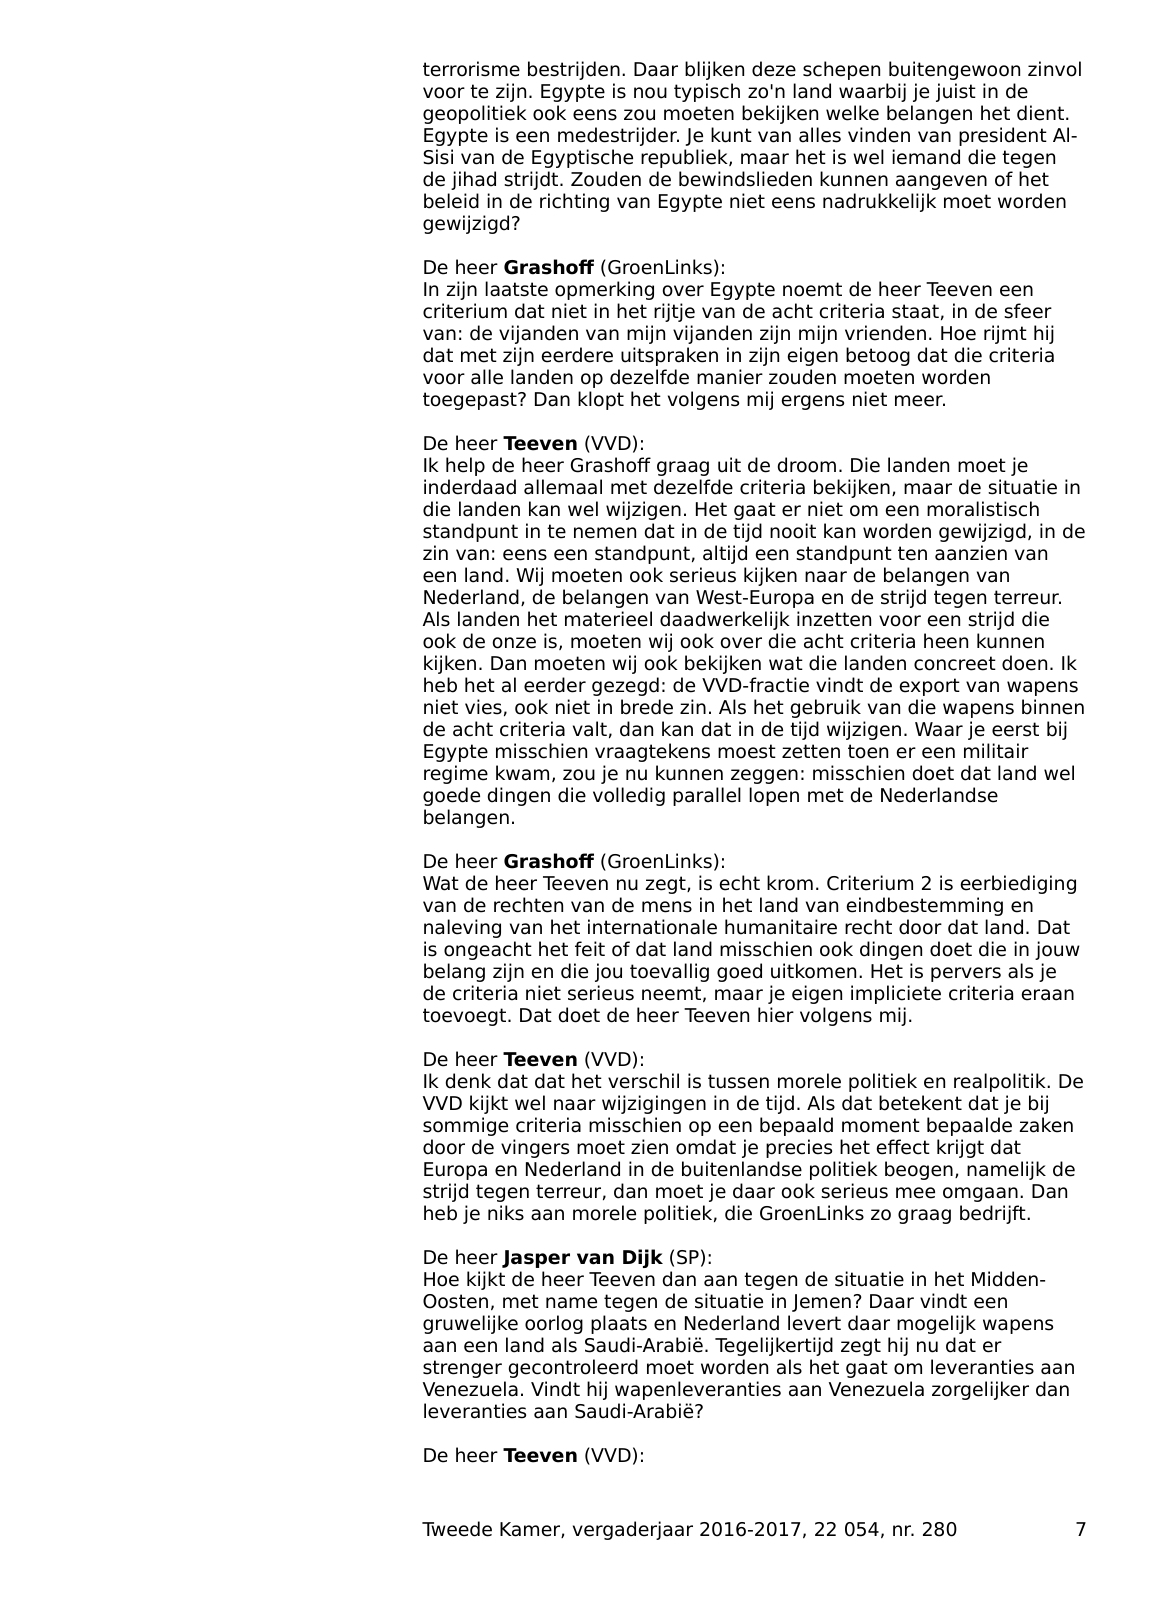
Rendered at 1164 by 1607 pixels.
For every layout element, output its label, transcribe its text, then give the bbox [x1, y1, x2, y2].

text De heer Grashoff (GroenLinks): [422, 257, 1087, 279]
text Hoe kijkt de heer Teeven dan aan tegen de situatie in het Midden-Oosten, met name tegen de situatie in Jemen? Daar vindt een gruwelijke oorlog plaats en Nederland levert daar mogelijk wapens aan een land als Saudi-Arabië. Tegelijkertijd zegt hij nu dat er strenger gecontroleerd moet worden als het gaat om leveranties aan Venezuela. Vindt hij wapenleveranties aan Venezuela zorgelijker dan leveranties aan Saudi-Arabië? [422, 1269, 1087, 1423]
text Ik help de heer Grashoff graag uit de droom. Die landen moet je inderdaad allemaal met dezelfde criteria bekijken, maar de situatie in die landen kan wel wijzigen. Het gaat er niet om een moralistisch standpunt in te nemen dat in de tijd nooit kan worden gewijzigd, in de zin van: eens een standpunt, altijd een standpunt ten aanzien van een land. Wij moeten ook serieus kijken naar de belangen van Nederland, de belangen van West-Europa en de strijd tegen terreur. Als landen het materieel daadwerkelijk inzetten voor een strijd die ook de onze is, moeten wij ook over die acht criteria heen kunnen kijken. Dan moeten wij ook bekijken wat die landen concreet doen. Ik heb het al eerder gezegd: de VVD-fractie vindt de export van wapens niet vies, ook niet in brede zin. Als het gebruik van die wapens binnen de acht criteria valt, dan kan dat in de tijd wijzigen. Waar je eerst bij Egypte misschien vraagtekens moest zetten toen er een militair regime kwam, zou je nu kunnen zeggen: misschien doet dat land wel goede dingen die volledig parallel lopen met de Nederlandse belangen. [422, 455, 1087, 829]
text In zijn laatste opmerking over Egypte noemt de heer Teeven een criterium dat niet in het rijtje van de acht criteria staat, in de sfeer van: de vijanden van mijn vijanden zijn mijn vrienden. Hoe rijmt hij dat met zijn eerdere uitspraken in zijn eigen betoog dat die criteria voor alle landen op dezelfde manier zouden moeten worden toegepast? Dan klopt het volgens mij ergens niet meer. [422, 279, 1087, 411]
text Ik denk dat dat het verschil is tussen morele politiek en realpolitik. De VVD kijkt wel naar wijzigingen in de tijd. Als dat betekent dat je bij sommige criteria misschien op een bepaald moment bepaalde zaken door de vingers moet zien omdat je precies het effect krijgt dat Europa en Nederland in de buitenlandse politiek beogen, namelijk de strijd tegen terreur, dan moet je daar ook serieus mee omgaan. Dan heb je niks aan morele politiek, die GroenLinks zo graag bedrijft. [422, 1071, 1087, 1225]
text terrorisme bestrijden. Daar blijken deze schepen buitengewoon zinvol voor te zijn. Egypte is nou typisch zo'n land waarbij je juist in de geopolitiek ook eens zou moeten bekijken welke belangen het dient. Egypte is een medestrijder. Je kunt van alles vinden van president Al-Sisi van de Egyptische republiek, maar het is wel iemand die tegen de jihad strijdt. Zouden de bewindslieden kunnen aangeven of het beleid in de richting van Egypte niet eens nadrukkelijk moet worden gewijzigd? [422, 59, 1087, 235]
text De heer Grashoff (GroenLinks): [422, 851, 1087, 873]
text De heer Jasper van Dijk (SP): [422, 1247, 1087, 1269]
text De heer Teeven (VVD): [422, 1049, 1087, 1071]
text De heer Teeven (VVD): [422, 433, 1087, 455]
text Wat de heer Teeven nu zegt, is echt krom. Criterium 2 is eerbiediging van de rechten van de mens in het land van eindbestemming en naleving van het internationale humanitaire recht door dat land. Dat is ongeacht het feit of dat land misschien ook dingen doet die in jouw belang zijn en die jou toevallig goed uitkomen. Het is pervers als je de criteria niet serieus neemt, maar je eigen impliciete criteria eraan toevoegt. Dat doet de heer Teeven hier volgens mij. [422, 873, 1087, 1027]
text De heer Teeven (VVD): [422, 1445, 1087, 1467]
